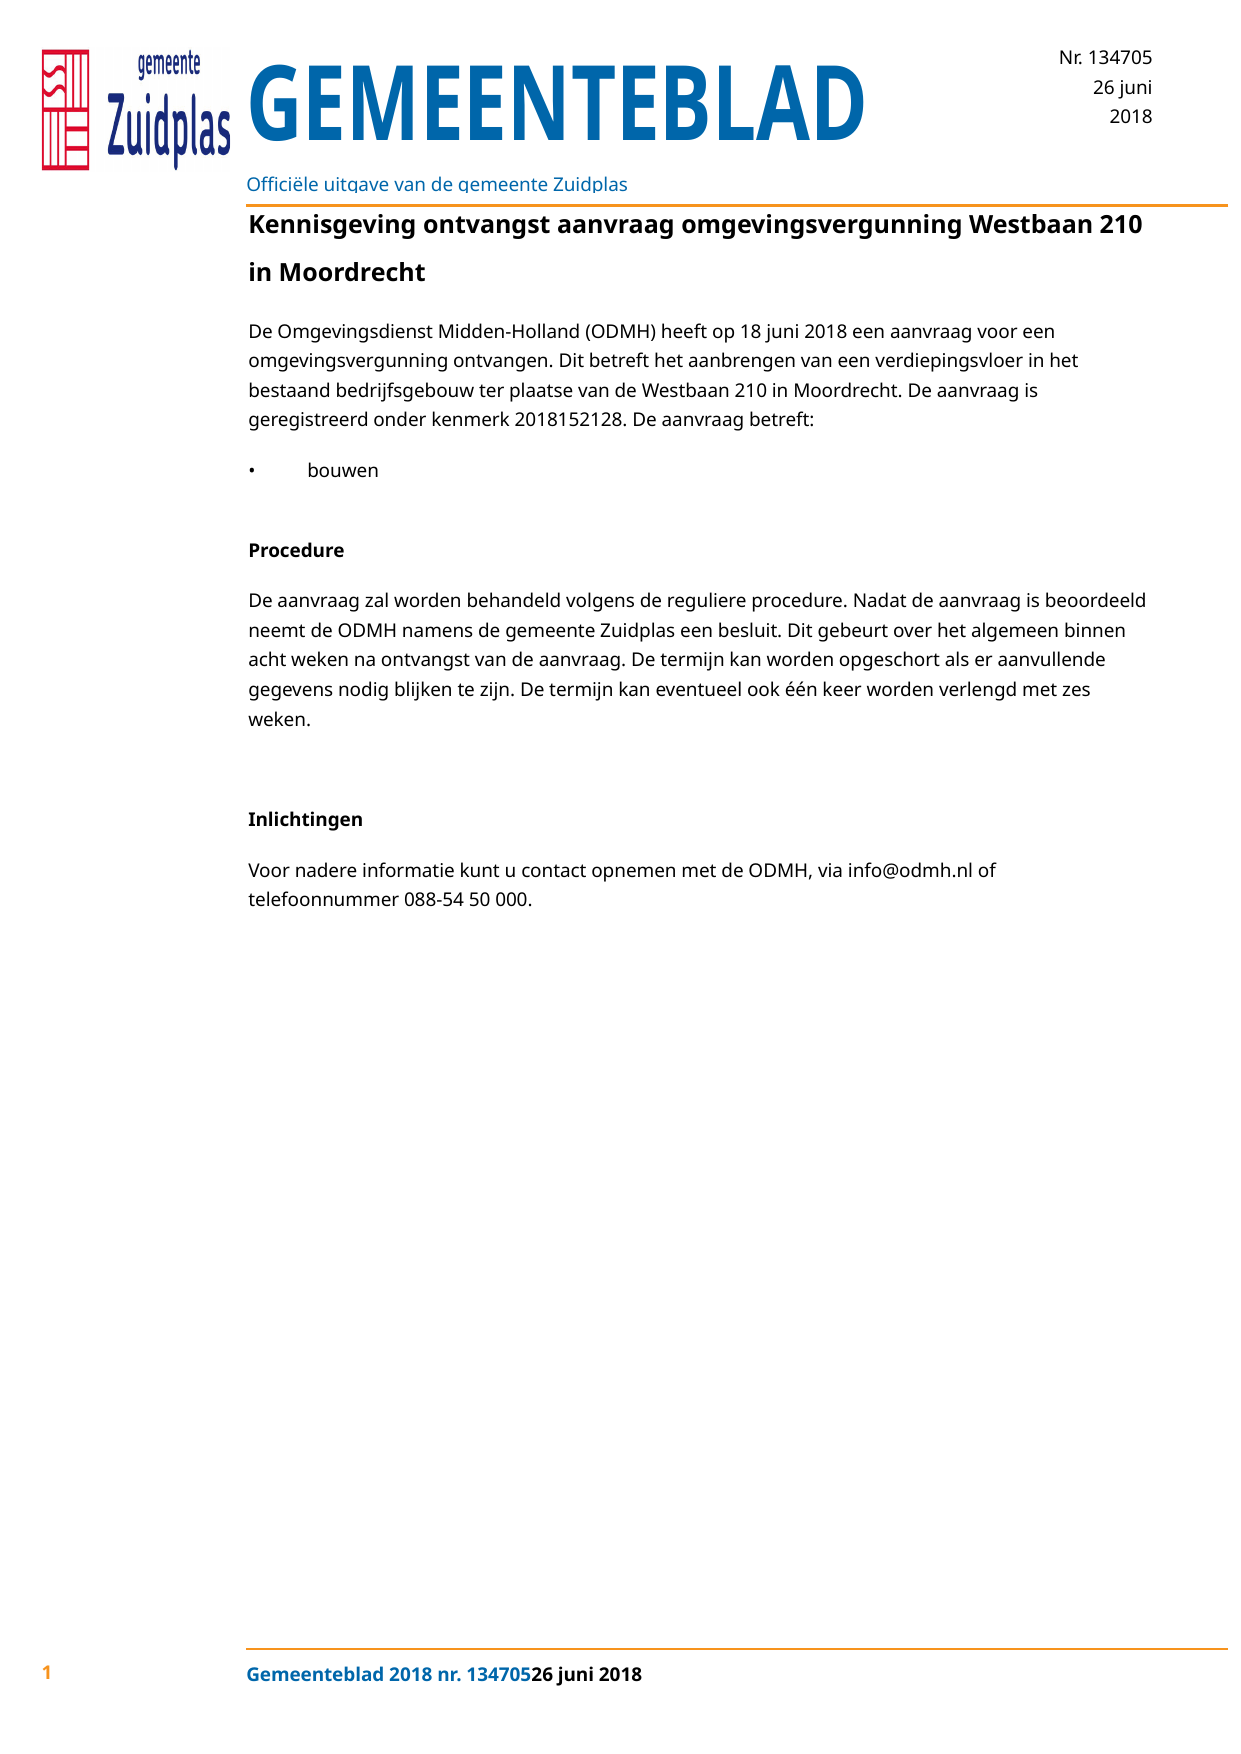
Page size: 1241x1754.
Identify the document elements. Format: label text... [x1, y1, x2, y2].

text Voor nadere informatie kunt u contact opnemen met de ODMH, via info@odmh.nl of telefoonnummer 088-54 50 000. [248, 857, 1152, 912]
text Kennisgeving ontvangst aanvraag omgevingsvergunning Westbaan 210 in Moordrecht [248, 207, 1152, 288]
text Inlichtingen [248, 807, 1152, 832]
text Procedure [248, 537, 1152, 563]
list bouwen [248, 457, 1152, 483]
text De Omgevingsdienst Midden-Holland (ODMH) heeft op 18 juni 2018 een aanvraag voor een omgevingsvergunning ontvangen. Dit betreft het aanbrengen van een verdiepingsvloer in het bestaand bedrijfsgebouw ter plaatse van de Westbaan 210 in Moordrecht. De aanvraag is geregistreerd onder kenmerk 2018152128. De aanvraag betreft: [248, 318, 1152, 432]
text De aanvraag zal worden behandeld volgens de reguliere procedure. Nadat de aanvraag is beoordeeld neemt de ODMH namens de gemeente Zuidplas een besluit. Dit gebeurt over het algemeen binnen acht weken na ontvangst van de aanvraag. De termijn kan worden opgeschort als er aanvullende gegevens nodig blijken te zijn. De termijn kan eventueel ook één keer worden verlengd met zes weken. [248, 587, 1152, 732]
picture [41, 47, 231, 172]
